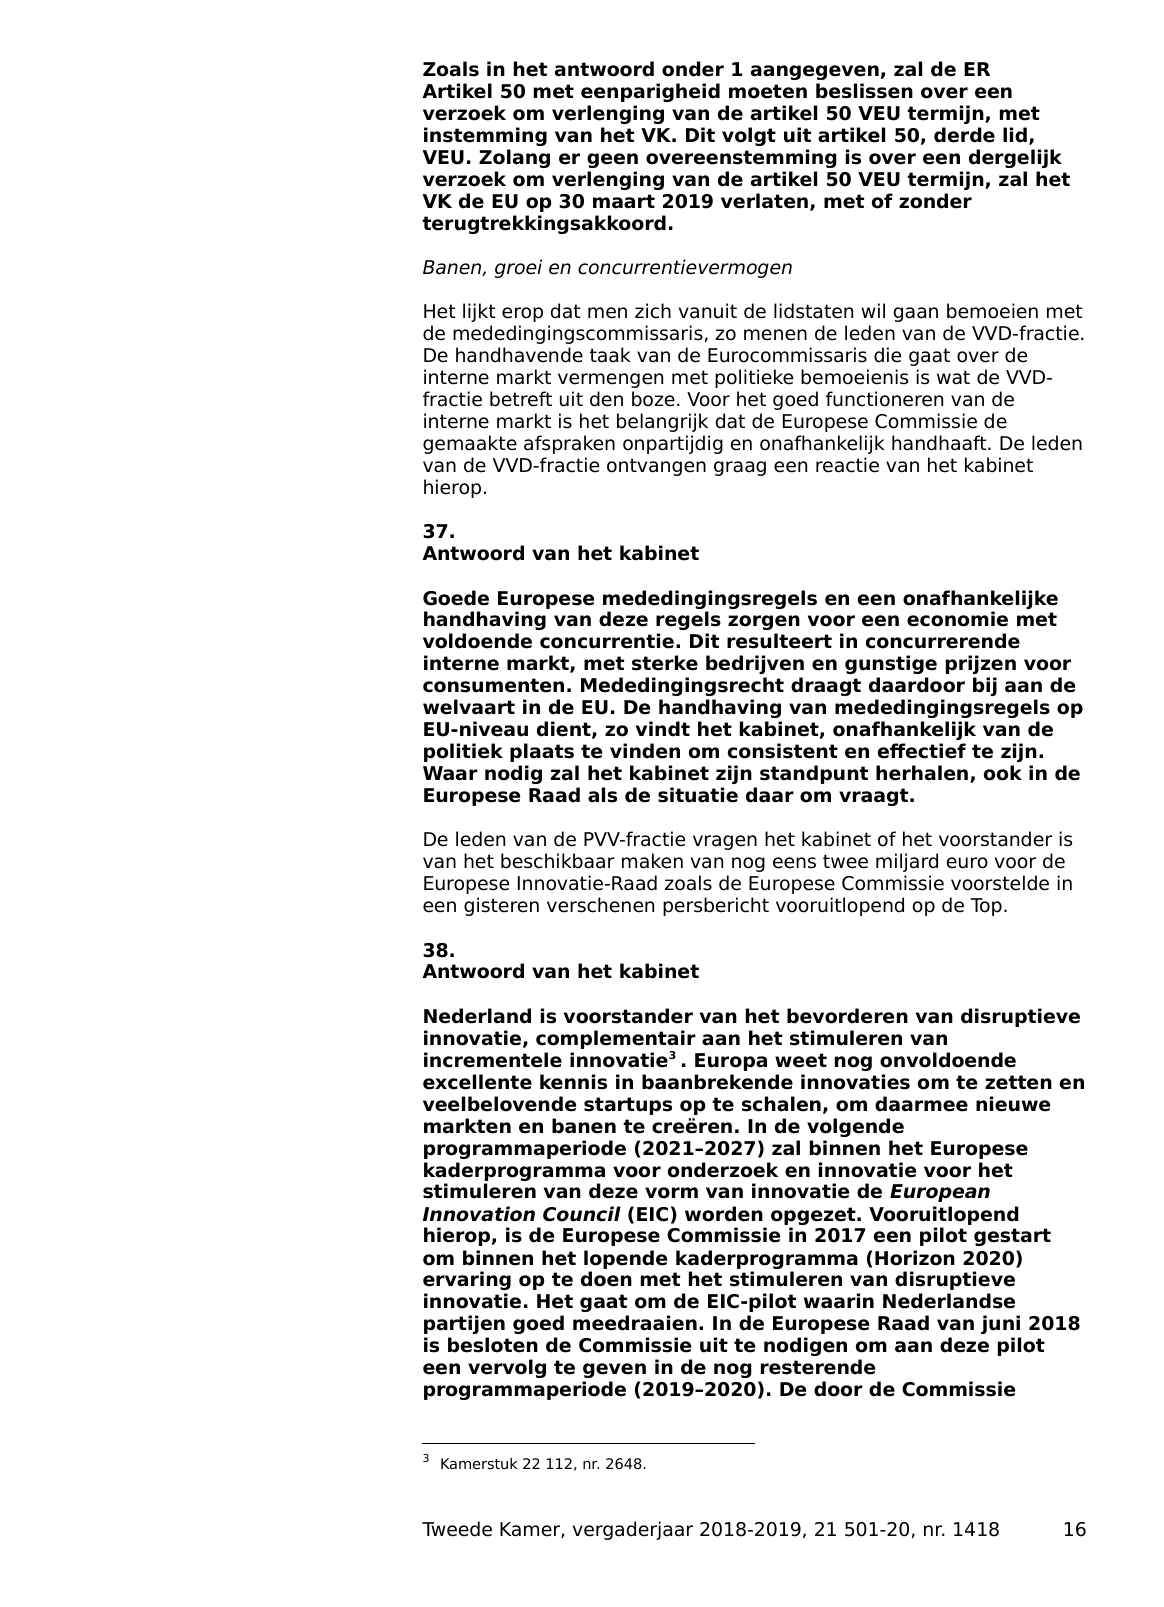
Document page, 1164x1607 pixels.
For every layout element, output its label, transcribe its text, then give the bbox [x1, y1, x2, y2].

text 38. [422, 939, 1087, 961]
subtitle Banen, groei en concurrentievermogen [422, 257, 1087, 279]
text Goede Europese mededingingsregels en een onafhankelijke handhaving van deze regels zorgen voor een economie met voldoende concurrentie. Dit resulteert in concurrerende interne markt, met sterke bedrijven en gunstige prijzen voor consumenten. Mededingingsrecht draagt daardoor bij aan de welvaart in de EU. De handhaving van mededingingsregels op EU-niveau dient, zo vindt het kabinet, onafhankelijk van de politiek plaats te vinden om consistent en effectief te zijn. Waar nodig zal het kabinet zijn standpunt herhalen, ook in de Europese Raad als de situatie daar om vraagt. [422, 587, 1087, 807]
text Kamerstuk 22 112, nr. 2648. [422, 1452, 1087, 1474]
text Nederland is voorstander van het bevorderen van disruptieve innovatie, complementair aan het stimuleren van incrementele innovatie. Europa weet nog onvoldoende excellente kennis in baanbrekende innovaties om te zetten en veelbelovende startups op te schalen, om daarmee nieuwe markten en banen te creëren. In de volgende programmaperiode (2021–2027) zal binnen het Europese kaderprogramma voor onderzoek en innovatie voor het stimuleren van deze vorm van innovatie de European Innovation Council (EIC) worden opgezet. Vooruitlopend hierop, is de Europese Commissie in 2017 een pilot gestart om binnen het lopende kaderprogramma (Horizon 2020) ervaring op te doen met het stimuleren van disruptieve innovatie. Het gaat om de EIC-pilot waarin Nederlandse partijen goed meedraaien. In de Europese Raad van juni 2018 is besloten de Commissie uit te nodigen om aan deze pilot een vervolg te geven in de nog resterende programmaperiode (2019–2020). De door de Commissie [422, 1006, 1087, 1401]
text Antwoord van het kabinet [422, 961, 1087, 983]
text Het lijkt erop dat men zich vanuit de lidstaten wil gaan bemoeien met de mededingingscommissaris, zo menen de leden van de VVD-fractie. De handhavende taak van de Eurocommissaris die gaat over de interne markt vermengen met politieke bemoeienis is wat de VVD-fractie betreft uit den boze. Voor het goed functioneren van de interne markt is het belangrijk dat de Europese Commissie de gemaakte afspraken onpartijdig en onafhankelijk handhaaft. De leden van de VVD-fractie ontvangen graag een reactie van het kabinet hierop. [422, 301, 1087, 499]
text De leden van de PVV-fractie vragen het kabinet of het voorstander is van het beschikbaar maken van nog eens twee miljard euro voor de Europese Innovatie-Raad zoals de Europese Commissie voorstelde in een gisteren verschenen persbericht vooruitlopend op de Top. [422, 829, 1087, 917]
text Antwoord van het kabinet [422, 543, 1087, 565]
text 37. [422, 521, 1087, 543]
text Zoals in het antwoord onder 1 aangegeven, zal de ER Artikel 50 met eenparigheid moeten beslissen over een verzoek om verlenging van de artikel 50 VEU termijn, met instemming van het VK. Dit volgt uit artikel 50, derde lid, VEU. Zolang er geen overeenstemming is over een dergelijk verzoek om verlenging van de artikel 50 VEU termijn, zal het VK de EU op 30 maart 2019 verlaten, met of zonder terugtrekkingsakkoord. [422, 59, 1087, 235]
